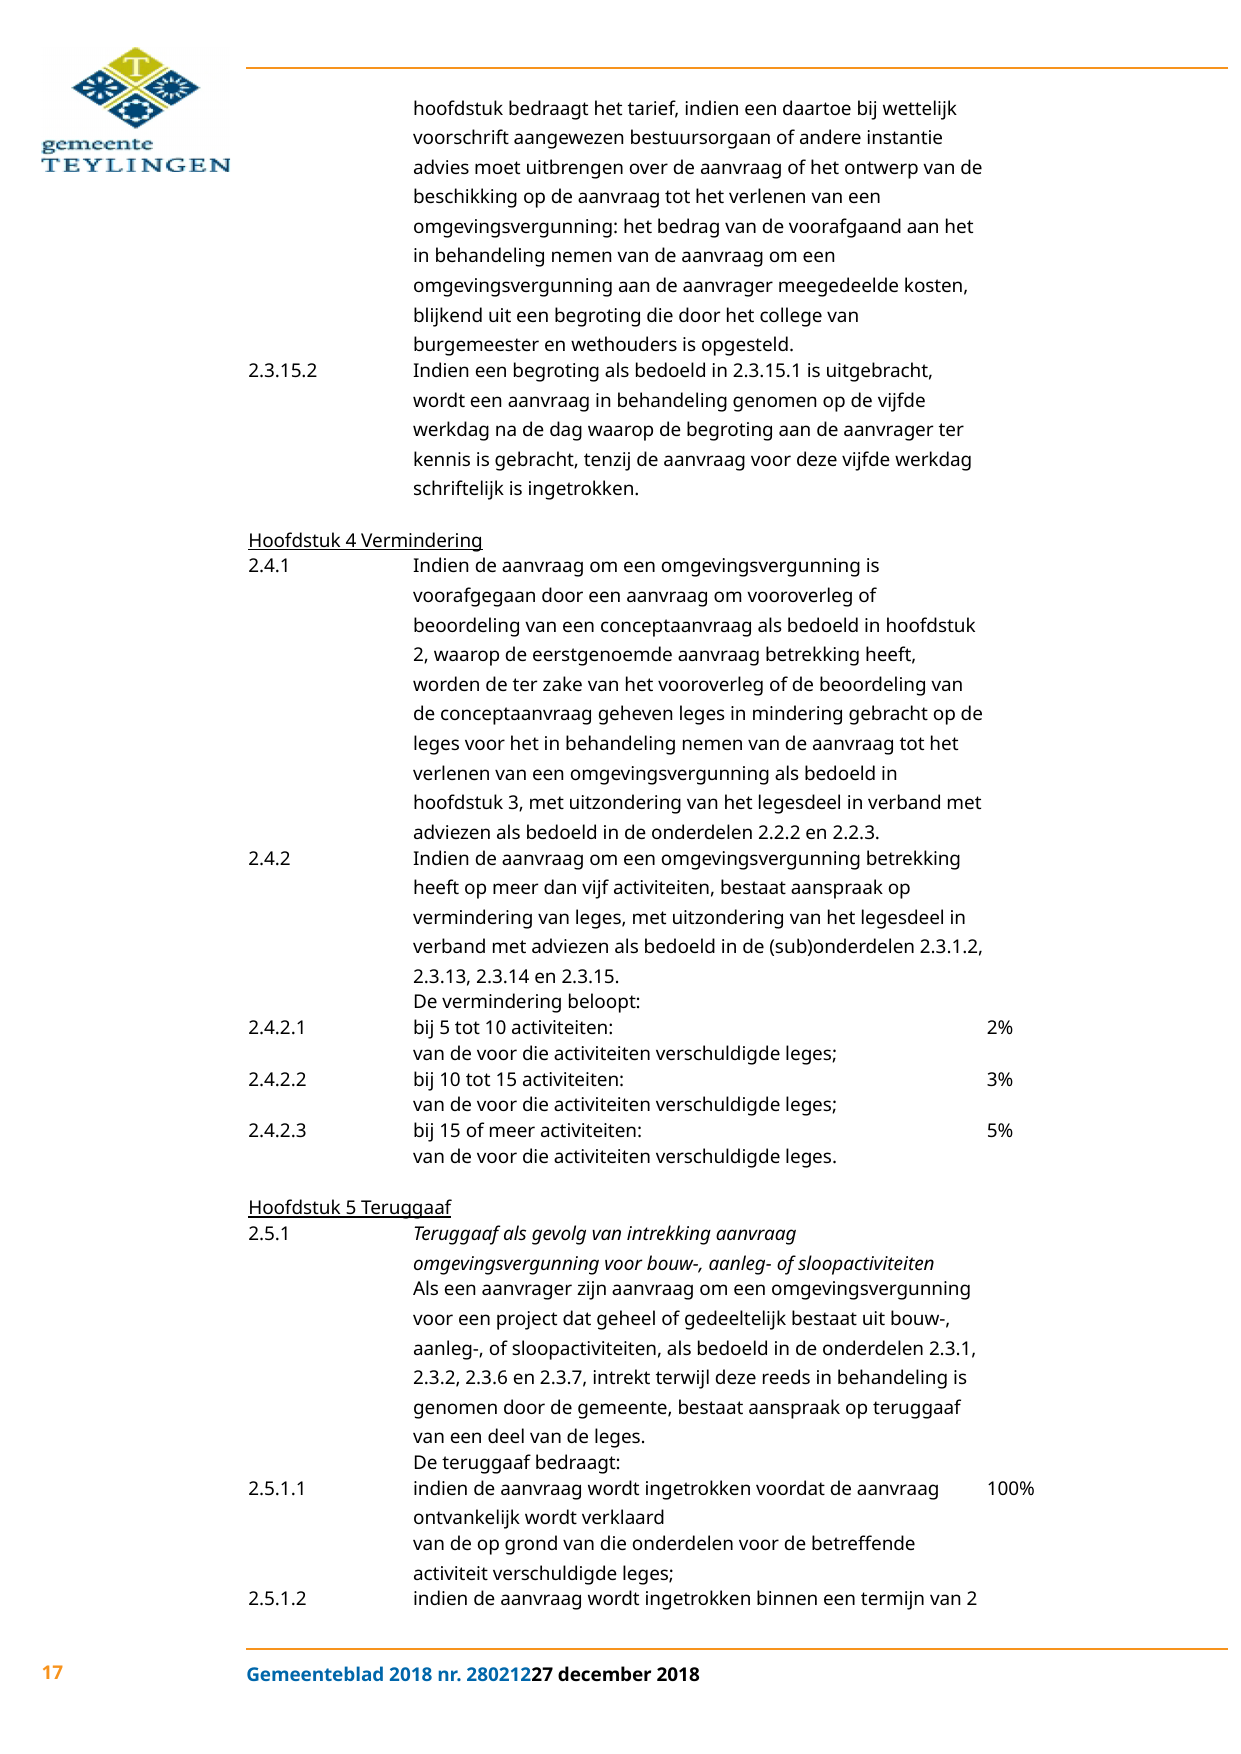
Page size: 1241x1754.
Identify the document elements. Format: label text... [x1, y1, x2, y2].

table_cell Indien de aanvraag om een omgevingsvergunning is voorafgegaan door een aanvraag om vooroverleg of beoordeling van een conceptaanvraag als bedoeld in hoofdstuk 2, waarop de eerstgenoemde aanvraag betrekking heeft, worden de ter zake van het vooroverleg of de beoordeling van de conceptaanvraag geheven leges in mindering gebracht op de leges voor het in behandeling nemen van de aanvraag tot het verlenen van een omgevingsvergunning als bedoeld in hoofdstuk 3, met uitzondering van het legesdeel in verband met adviezen als bedoeld in de onderdelen 2.2.2 en 2.2.3. [413, 553, 987, 845]
table_cell 100% [987, 1475, 1152, 1530]
table_cell 2.5.1 [248, 1220, 413, 1276]
table_cell [987, 501, 1152, 527]
table_cell 2.4.2 [248, 845, 413, 989]
table_cell van de voor die activiteiten verschuldigde leges; [413, 1092, 987, 1117]
table_cell 2.5.1.1 [248, 1475, 413, 1530]
table_cell Hoofdstuk 5 Teruggaaf [248, 1195, 1152, 1220]
table_cell 3% [987, 1066, 1152, 1092]
table_cell 2.5.1.2 [248, 1586, 413, 1611]
table_cell [248, 1449, 413, 1475]
table_cell [248, 501, 413, 527]
table_cell bij 5 tot 10 activiteiten: [413, 1015, 987, 1040]
table_cell [248, 1143, 413, 1169]
table_cell [987, 553, 1152, 845]
table_cell [987, 1169, 1152, 1194]
table_cell [248, 1530, 413, 1586]
table_cell [248, 1092, 413, 1117]
table_cell 5% [987, 1118, 1152, 1143]
table_cell indien de aanvraag wordt ingetrokken voordat de aanvraag ontvankelijk wordt verklaard [413, 1475, 987, 1530]
table_cell [248, 95, 413, 357]
table_cell 2.4.1 [248, 553, 413, 845]
table_cell [413, 501, 987, 527]
table_cell Indien een begroting als bedoeld in 2.3.15.1 is uitgebracht, wordt een aanvraag in behandeling genomen op de vijfde werkdag na de dag waarop de begroting aan de aanvrager ter kennis is gebracht, tenzij de aanvraag voor deze vijfde werkdag schriftelijk is ingetrokken. [413, 357, 987, 501]
table_cell [987, 95, 1152, 357]
table_cell [987, 357, 1152, 501]
picture [41, 47, 231, 172]
table_cell Hoofdstuk 4 Vermindering [248, 527, 1152, 553]
table_cell [248, 1276, 413, 1449]
table_cell Indien de aanvraag om een omgevingsvergunning betrekking heeft op meer dan vijf activiteiten, bestaat aanspraak op vermindering van leges, met uitzondering van het legesdeel in verband met adviezen als bedoeld in de (sub)onderdelen 2.3.1.2, 2.3.13, 2.3.14 en 2.3.15. [413, 845, 987, 989]
table_cell [987, 1092, 1152, 1117]
table_cell [987, 989, 1152, 1014]
table_cell [987, 1586, 1152, 1611]
table_cell [248, 989, 413, 1014]
table_cell [987, 845, 1152, 989]
table_cell van de op grond van die onderdelen voor de betreffende activiteit verschuldigde leges; [413, 1530, 987, 1586]
table_cell 2.3.15.2 [248, 357, 413, 501]
table_cell De teruggaaf bedraagt: [413, 1449, 987, 1475]
table_cell [248, 1169, 413, 1194]
table_cell Teruggaaf als gevolg van intrekking aanvraag omgevingsvergunning voor bouw-, aanleg- of sloopactiviteiten [413, 1220, 987, 1276]
table_cell [987, 1040, 1152, 1066]
table_cell [248, 1040, 413, 1066]
table_cell 2% [987, 1015, 1152, 1040]
table_cell van de voor die activiteiten verschuldigde leges. [413, 1143, 987, 1169]
table_cell 2.4.2.2 [248, 1066, 413, 1092]
table_cell [987, 1220, 1152, 1276]
table_cell [987, 1276, 1152, 1449]
table_cell bij 15 of meer activiteiten: [413, 1118, 987, 1143]
table_cell indien de aanvraag wordt ingetrokken binnen een termijn van 2 [413, 1586, 987, 1611]
table_cell 2.4.2.1 [248, 1015, 413, 1040]
table_cell [987, 1530, 1152, 1586]
table_cell van de voor die activiteiten verschuldigde leges; [413, 1040, 987, 1066]
table_cell [413, 1169, 987, 1194]
table_cell [987, 1143, 1152, 1169]
table_cell bij 10 tot 15 activiteiten: [413, 1066, 987, 1092]
table_cell De vermindering beloopt: [413, 989, 987, 1014]
table_cell [987, 1449, 1152, 1475]
table_cell 2.4.2.3 [248, 1118, 413, 1143]
table_cell Als een aanvrager zijn aanvraag om een omgevingsvergunning voor een project dat geheel of gedeeltelijk bestaat uit bouw-, aanleg-, of sloopactiviteiten, als bedoeld in de onderdelen 2.3.1, 2.3.2, 2.3.6 en 2.3.7, intrekt terwijl deze reeds in behandeling is genomen door de gemeente, bestaat aanspraak op teruggaaf van een deel van de leges. [413, 1276, 987, 1449]
table_cell hoofdstuk bedraagt het tarief, indien een daartoe bij wettelijk voorschrift aangewezen bestuursorgaan of andere instantie advies moet uitbrengen over de aanvraag of het ontwerp van de beschikking op de aanvraag tot het verlenen van een omgevingsvergunning: het bedrag van de voorafgaand aan het in behandeling nemen van de aanvraag om een omgevingsvergunning aan de aanvrager meegedeelde kosten, blijkend uit een begroting die door het college van burgemeester en wethouders is opgesteld. [413, 95, 987, 357]
